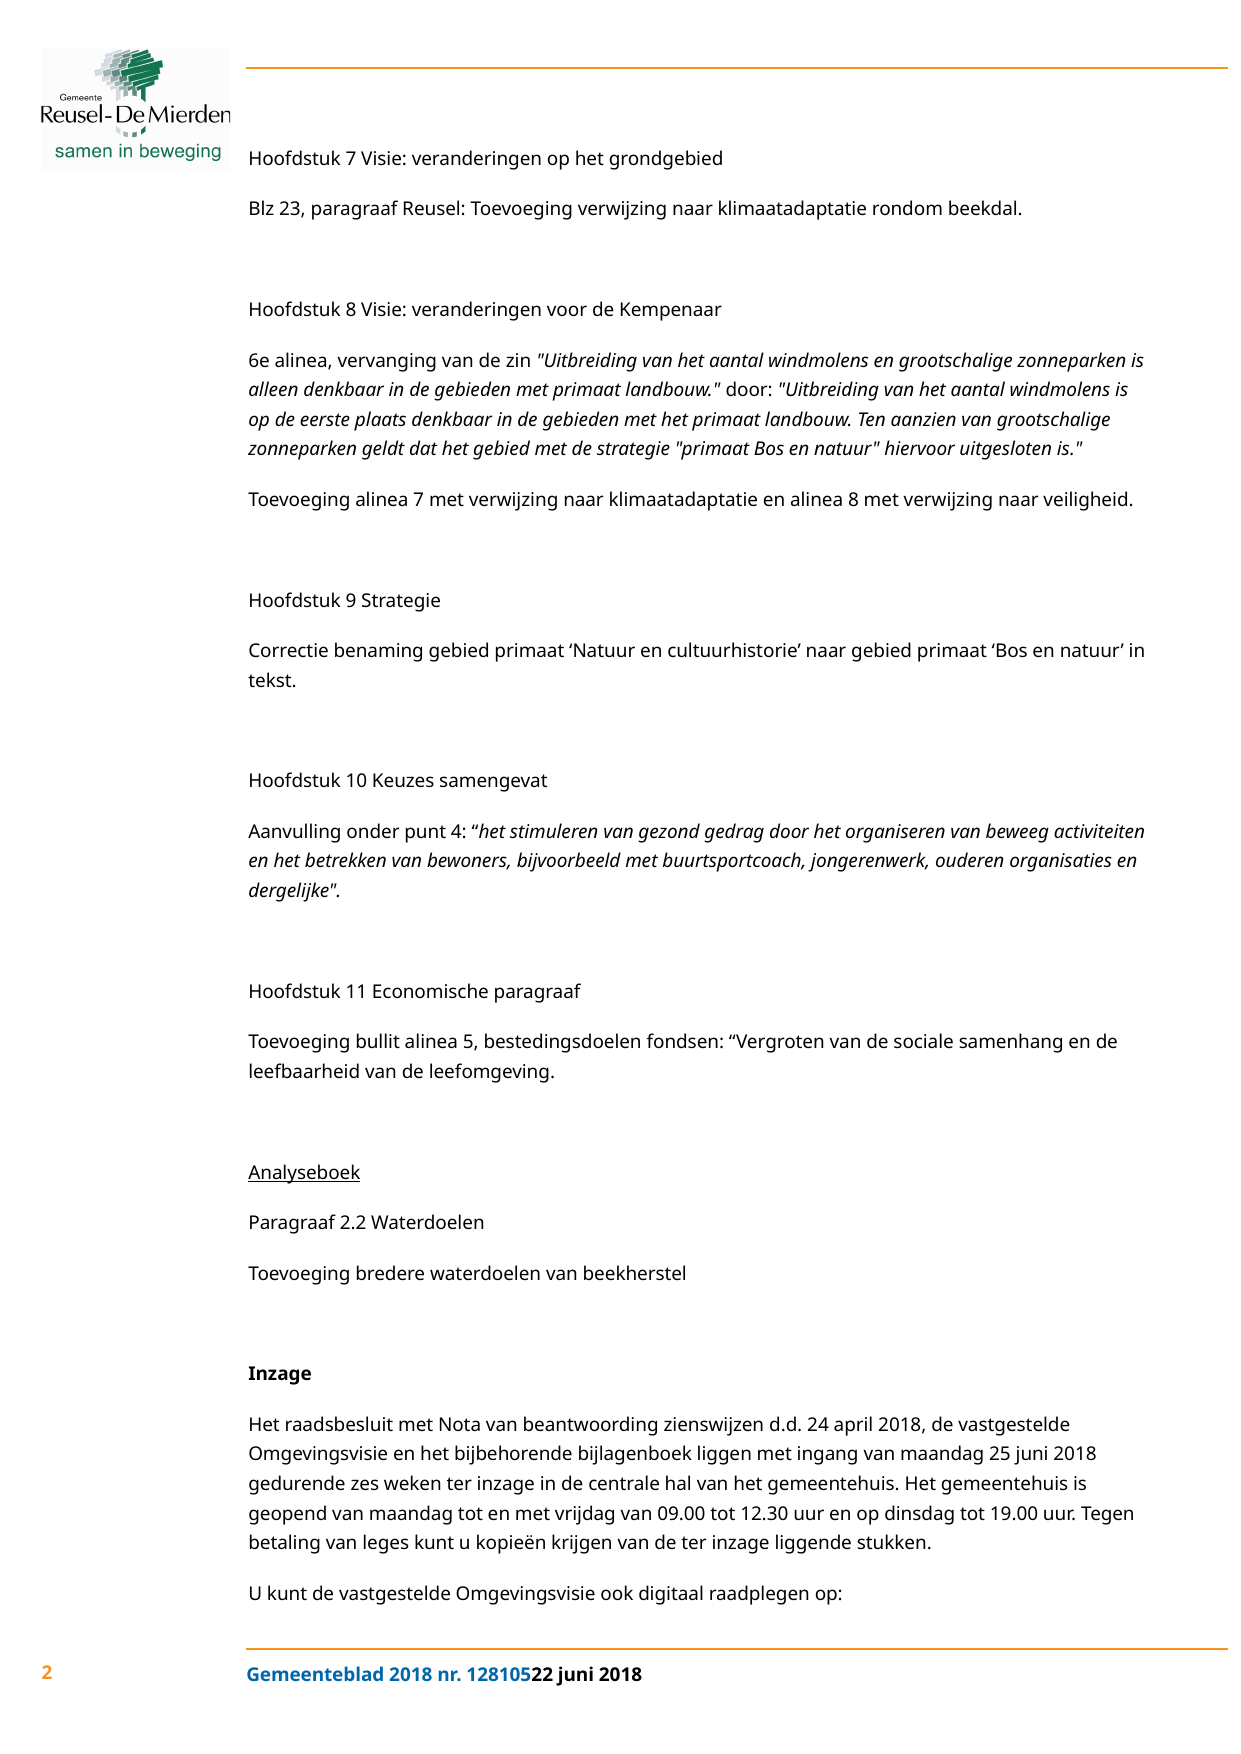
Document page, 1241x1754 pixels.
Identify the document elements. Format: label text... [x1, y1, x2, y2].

picture [41, 47, 231, 172]
text U kunt de vastgestelde Omgevingsvisie ook digitaal raadplegen op: [248, 1580, 1152, 1606]
text Hoofdstuk 8 Visie: veranderingen voor de Kempenaar [248, 296, 1152, 322]
text Toevoeging alinea 7 met verwijzing naar klimaatadaptatie en alinea 8 met verwijzing naar veiligheid. [248, 486, 1152, 512]
text Analyseboek [248, 1159, 1152, 1185]
text Het raadsbesluit met Nota van beantwoording zienswijzen d.d. 24 april 2018, de vastgestelde Omgevingsvisie en het bijbehorende bijlagenboek liggen met ingang van maandag 25 juni 2018 gedurende zes weken ter inzage in de centrale hal van het gemeentehuis. Het gemeentehuis is geopend van maandag tot en met vrijdag van 09.00 tot 12.30 uur en op dinsdag tot 19.00 uur. Tegen betaling van leges kunt u kopieën krijgen van de ter inzage liggende stukken. [248, 1411, 1152, 1555]
text Blz 23, paragraaf Reusel: Toevoeging verwijzing naar klimaatadaptatie rondom beekdal. [248, 196, 1152, 221]
text Toevoeging bullit alinea 5, bestedingsdoelen fondsen: “Vergroten van de sociale samenhang en de leefbaarheid van de leefomgeving. [248, 1028, 1152, 1084]
text Hoofdstuk 11 Economische paragraaf [248, 978, 1152, 1004]
text Paragraaf 2.2 Waterdoelen [248, 1209, 1152, 1235]
text Inzage [248, 1361, 1152, 1386]
text Hoofdstuk 7 Visie: veranderingen op het grondgebied [248, 145, 1152, 171]
text Hoofdstuk 9 Strategie [248, 587, 1152, 613]
text Toevoeging bredere waterdoelen van beekherstel [248, 1260, 1152, 1286]
text 6e alinea, vervanging van de zin "Uitbreiding van het aantal windmolens en grootschalige zonneparken is alleen denkbaar in de gebieden met primaat landbouw." door: "Uitbreiding van het aantal windmolens is op de eerste plaats denkbaar in de gebieden met het primaat landbouw. Ten aanzien van grootschalige zonneparken geldt dat het gebied met de strategie "primaat Bos en natuur" hiervoor uitgesloten is." [248, 347, 1152, 461]
text Hoofdstuk 10 Keuzes samengevat [248, 768, 1152, 793]
text Correctie benaming gebied primaat ‘Natuur en cultuurhistorie’ naar gebied primaat ‘Bos en natuur’ in tekst. [248, 637, 1152, 693]
text Aanvulling onder punt 4: “het stimuleren van gezond gedrag door het organiseren van beweeg activiteiten en het betrekken van bewoners, bijvoorbeeld met buurtsportcoach, jongerenwerk, ouderen organisaties en dergelijke". [248, 818, 1152, 903]
